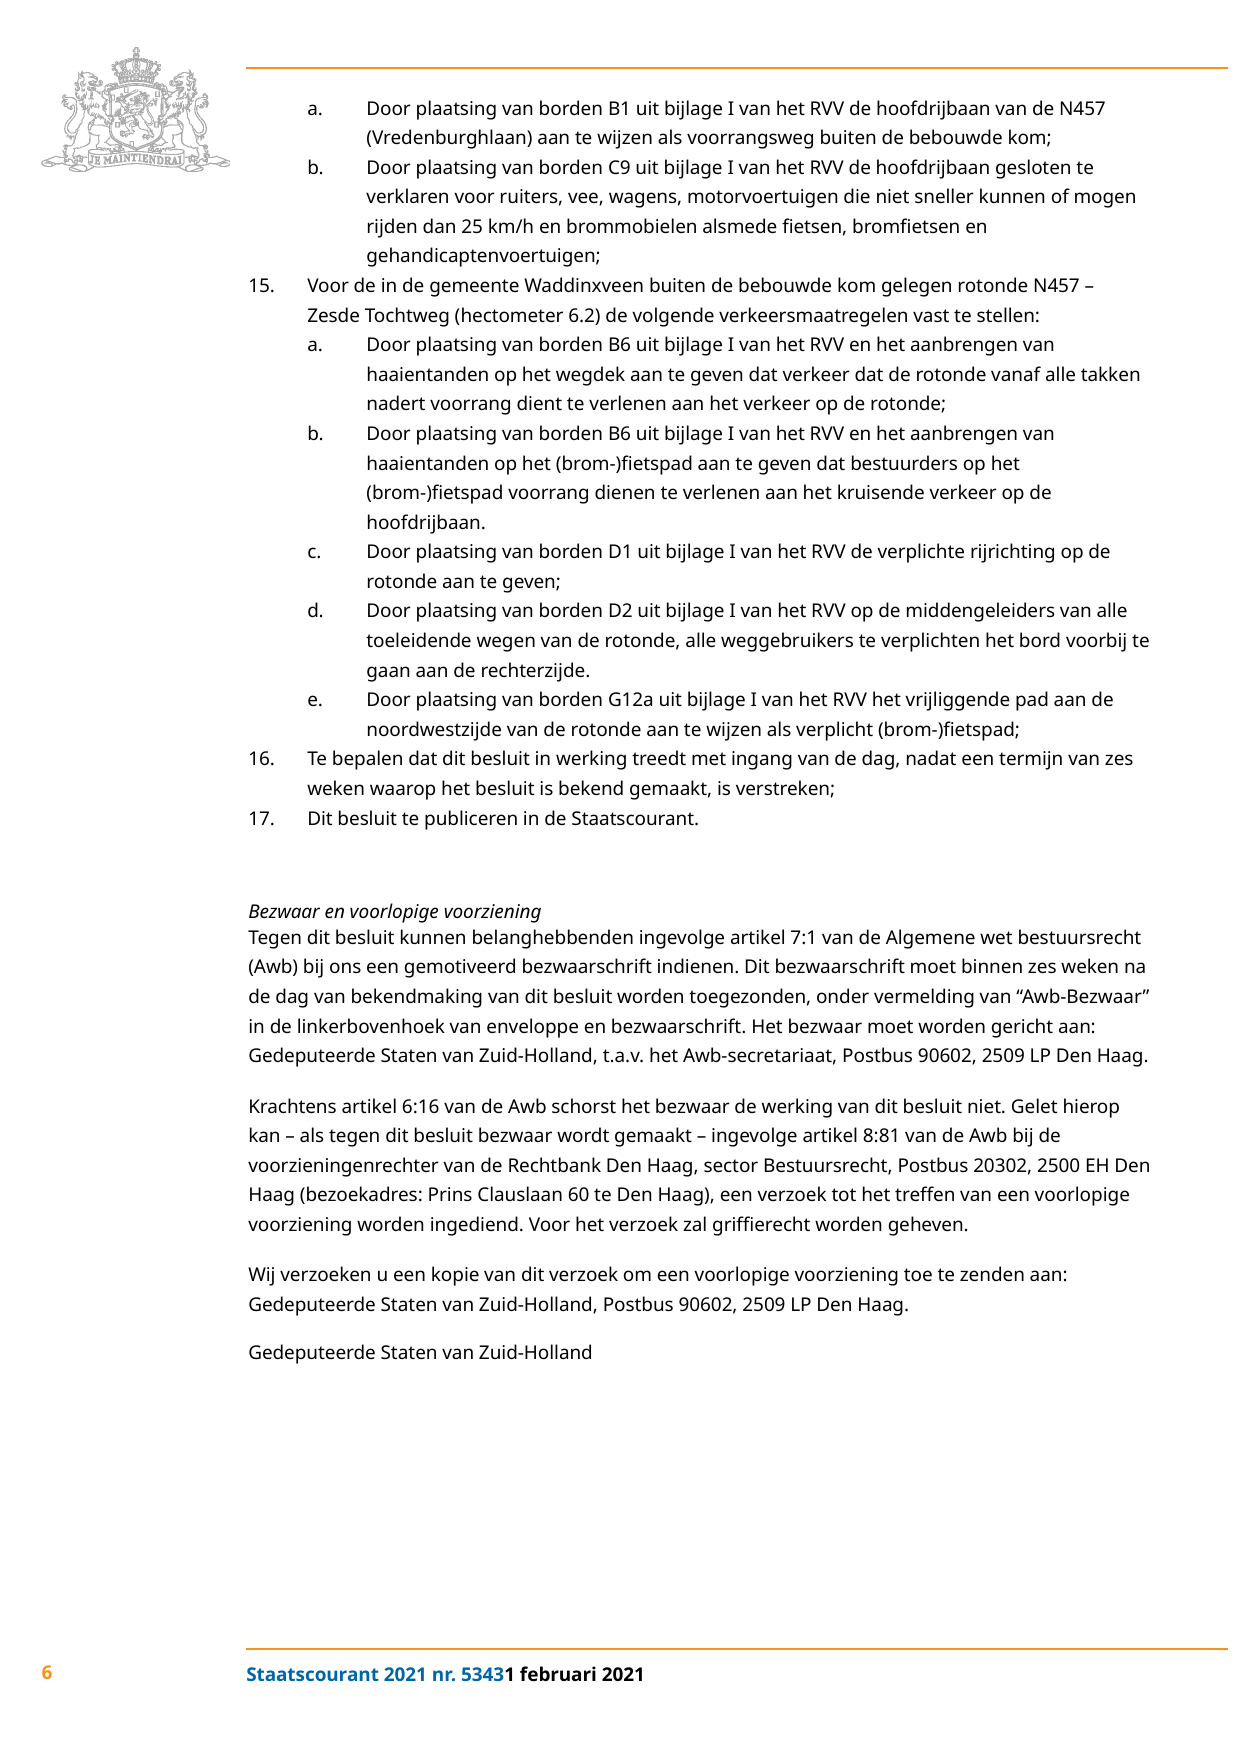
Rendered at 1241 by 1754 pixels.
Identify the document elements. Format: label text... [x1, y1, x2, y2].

text Tegen dit besluit kunnen belanghebbenden ingevolge artikel 7:1 van de Algemene wet bestuursrecht (Awb) bij ons een gemotiveerd bezwaarschrift indienen. Dit bezwaarschrift moet binnen zes weken na de dag van bekendmaking van dit besluit worden toegezonden, onder vermelding van “Awb-Bezwaar” in de linkerbovenhoek van enveloppe en bezwaarschrift. Het bezwaar moet worden gericht aan: Gedeputeerde Staten van Zuid-Holland, t.a.v. het Awb-secretariaat, Postbus 90602, 2509 LP Den Haag. [248, 924, 1152, 1068]
list Door plaatsing van borden D1 uit bijlage I van het RVV de verplichte rijrichting op de rotonde aan te geven; [307, 538, 1152, 594]
text Krachtens artikel 6:16 van de Awb schorst het bezwaar de werking van dit besluit niet. Gelet hierop kan – als tegen dit besluit bezwaar wordt gemaakt – ingevolge artikel 8:81 van de Awb bij de voorzieningenrechter van de Rechtbank Den Haag, sector Bestuursrecht, Postbus 20302, 2500 EH Den Haag (bezoekadres: Prins Clauslaan 60 te Den Haag), een verzoek tot het treffen van een voorlopige voorziening worden ingediend. Voor het verzoek zal griffierecht worden geheven. [248, 1093, 1152, 1237]
list Door plaatsing van borden G12a uit bijlage I van het RVV het vrijliggende pad aan de noordwestzijde van de rotonde aan te wijzen als verplicht (brom-)fietspad; [307, 686, 1152, 742]
list Door plaatsing van borden C9 uit bijlage I van het RVV de hoofdrijbaan gesloten te verklaren voor ruiters, vee, wagens, motorvoertuigen die niet sneller kunnen of mogen rijden dan 25 km/h en brommobielen alsmede fietsen, bromfietsen en gehandicaptenvoertuigen; [307, 154, 1152, 268]
list Door plaatsing van borden D2 uit bijlage I van het RVV op de middengeleiders van alle toeleidende wegen van de rotonde, alle weggebruikers te verplichten het bord voorbij te gaan aan de rechterzijde. [307, 598, 1152, 683]
list Dit besluit te publiceren in de Staatscourant. [248, 805, 1152, 831]
list Door plaatsing van borden B6 uit bijlage I van het RVV en het aanbrengen van haaientanden op het wegdek aan te geven dat verkeer dat de rotonde vanaf alle takken nadert voorrang dient te verlenen aan het verkeer op de rotonde; [307, 331, 1152, 416]
picture [41, 47, 231, 172]
text Gedeputeerde Staten van Zuid-Holland [248, 1339, 1152, 1365]
list Te bepalen dat dit besluit in werking treedt met ingang van de dag, nadat een termijn van zes weken waarop het besluit is bekend gemaakt, is verstreken; [248, 746, 1152, 801]
text Wij verzoeken u een kopie van dit verzoek om een voorlopige voorziening toe te zenden aan: Gedeputeerde Staten van Zuid-Holland, Postbus 90602, 2509 LP Den Haag. [248, 1262, 1152, 1317]
list Voor de in de gemeente Waddinxveen buiten de bebouwde kom gelegen rotonde N457 – Zesde Tochtweg (hectometer 6.2) de volgende verkeersmaatregelen vast te stellen: [248, 272, 1152, 328]
text Bezwaar en voorlopige voorziening [248, 898, 1152, 924]
list Door plaatsing van borden B6 uit bijlage I van het RVV en het aanbrengen van haaientanden op het (brom-)fietspad aan te geven dat bestuurders op het (brom-)fietspad voorrang dienen te verlenen aan het kruisende verkeer op de hoofdrijbaan. [307, 420, 1152, 535]
list Door plaatsing van borden B1 uit bijlage I van het RVV de hoofdrijbaan van de N457 (Vredenburghlaan) aan te wijzen als voorrangsweg buiten de bebouwde kom; [307, 95, 1152, 150]
